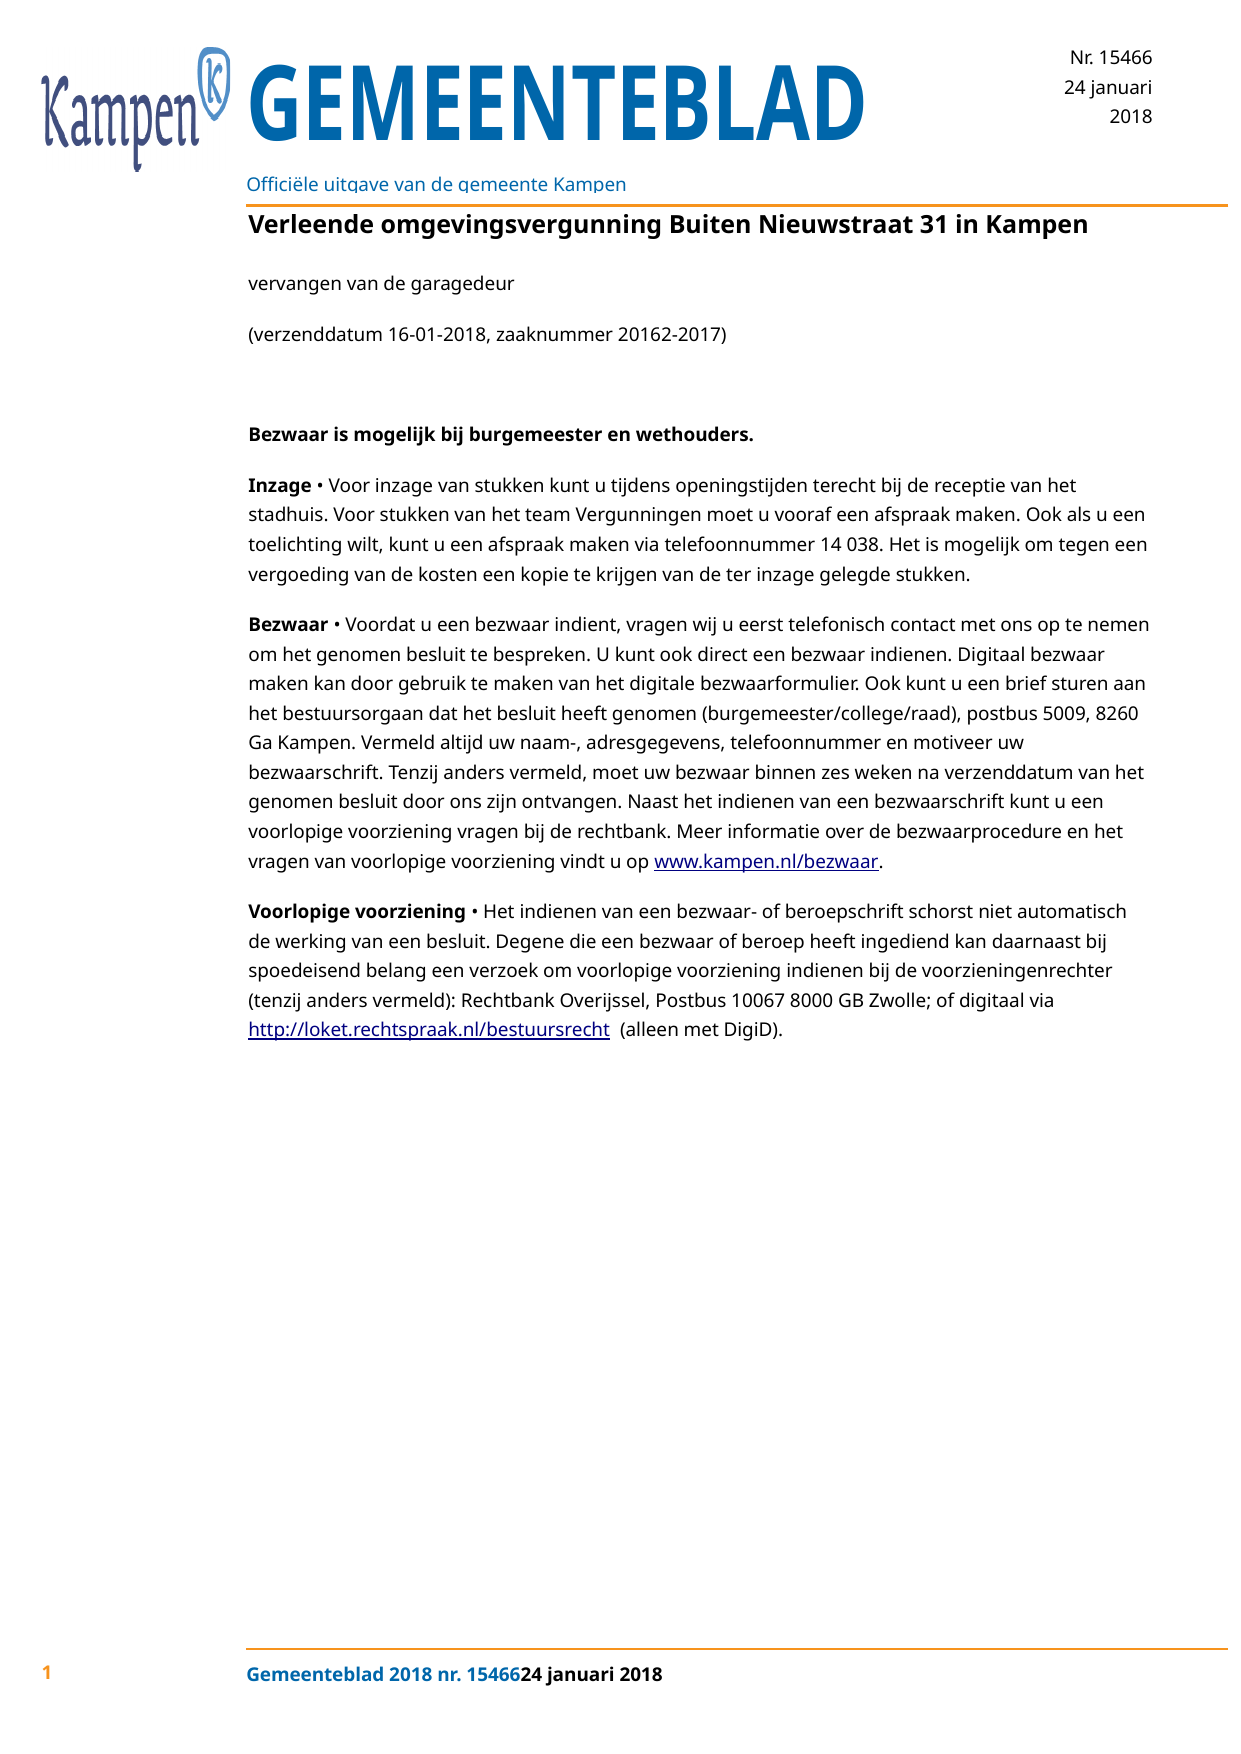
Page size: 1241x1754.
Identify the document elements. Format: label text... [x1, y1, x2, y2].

text Voorlopige voorziening • Het indienen van een bezwaar- of beroepschrift schorst niet automatisch de werking van een besluit. Degene die een bezwaar of beroep heeft ingediend kan daarnaast bij spoedeisend belang een verzoek om voorlopige voorziening indienen bij de voorzieningenrechter (tenzij anders vermeld): Rechtbank Overijssel, Postbus 10067 8000 GB Zwolle; of digitaal via http://loket.rechtspraak.nl/bestuursrecht (alleen met DigiD). [248, 898, 1152, 1042]
text Bezwaar is mogelijk bij burgemeester en wethouders. [248, 422, 1152, 447]
text Bezwaar • Voordat u een bezwaar indient, vragen wij u eerst telefonisch contact met ons op te nemen om het genomen besluit te bespreken. U kunt ook direct een bezwaar indienen. Digitaal bezwaar maken kan door gebruik te maken van het digitale bezwaarformulier. Ook kunt u een brief sturen aan het bestuursorgaan dat het besluit heeft genomen (burgemeester/college/raad), postbus 5009, 8260 Ga Kampen. Vermeld altijd uw naam-, adresgegevens, telefoonnummer en motiveer uw bezwaarschrift. Tenzij anders vermeld, moet uw bezwaar binnen zes weken na verzenddatum van het genomen besluit door ons zijn ontvangen. Naast het indienen van een bezwaarschrift kunt u een voorlopige voorziening vragen bij de rechtbank. Meer informatie over de bezwaarprocedure en het vragen van voorlopige voorziening vindt u op www.kampen.nl/bezwaar. [248, 611, 1152, 873]
picture [41, 47, 231, 172]
text Verleende omgevingsvergunning Buiten Nieuwstraat 31 in Kampen [248, 207, 1152, 241]
text vervangen van de garagedeur [248, 270, 1152, 296]
text (verzenddatum 16-01-2018, zaaknummer 20162-2017) [248, 321, 1152, 346]
text Inzage • Voor inzage van stukken kunt u tijdens openingstijden terecht bij de receptie van het stadhuis. Voor stukken van het team Vergunningen moet u vooraf een afspraak maken. Ook als u een toelichting wilt, kunt u een afspraak maken via telefoonnummer 14 038. Het is mogelijk om tegen een vergoeding van de kosten een kopie te krijgen van de ter inzage gelegde stukken. [248, 472, 1152, 586]
